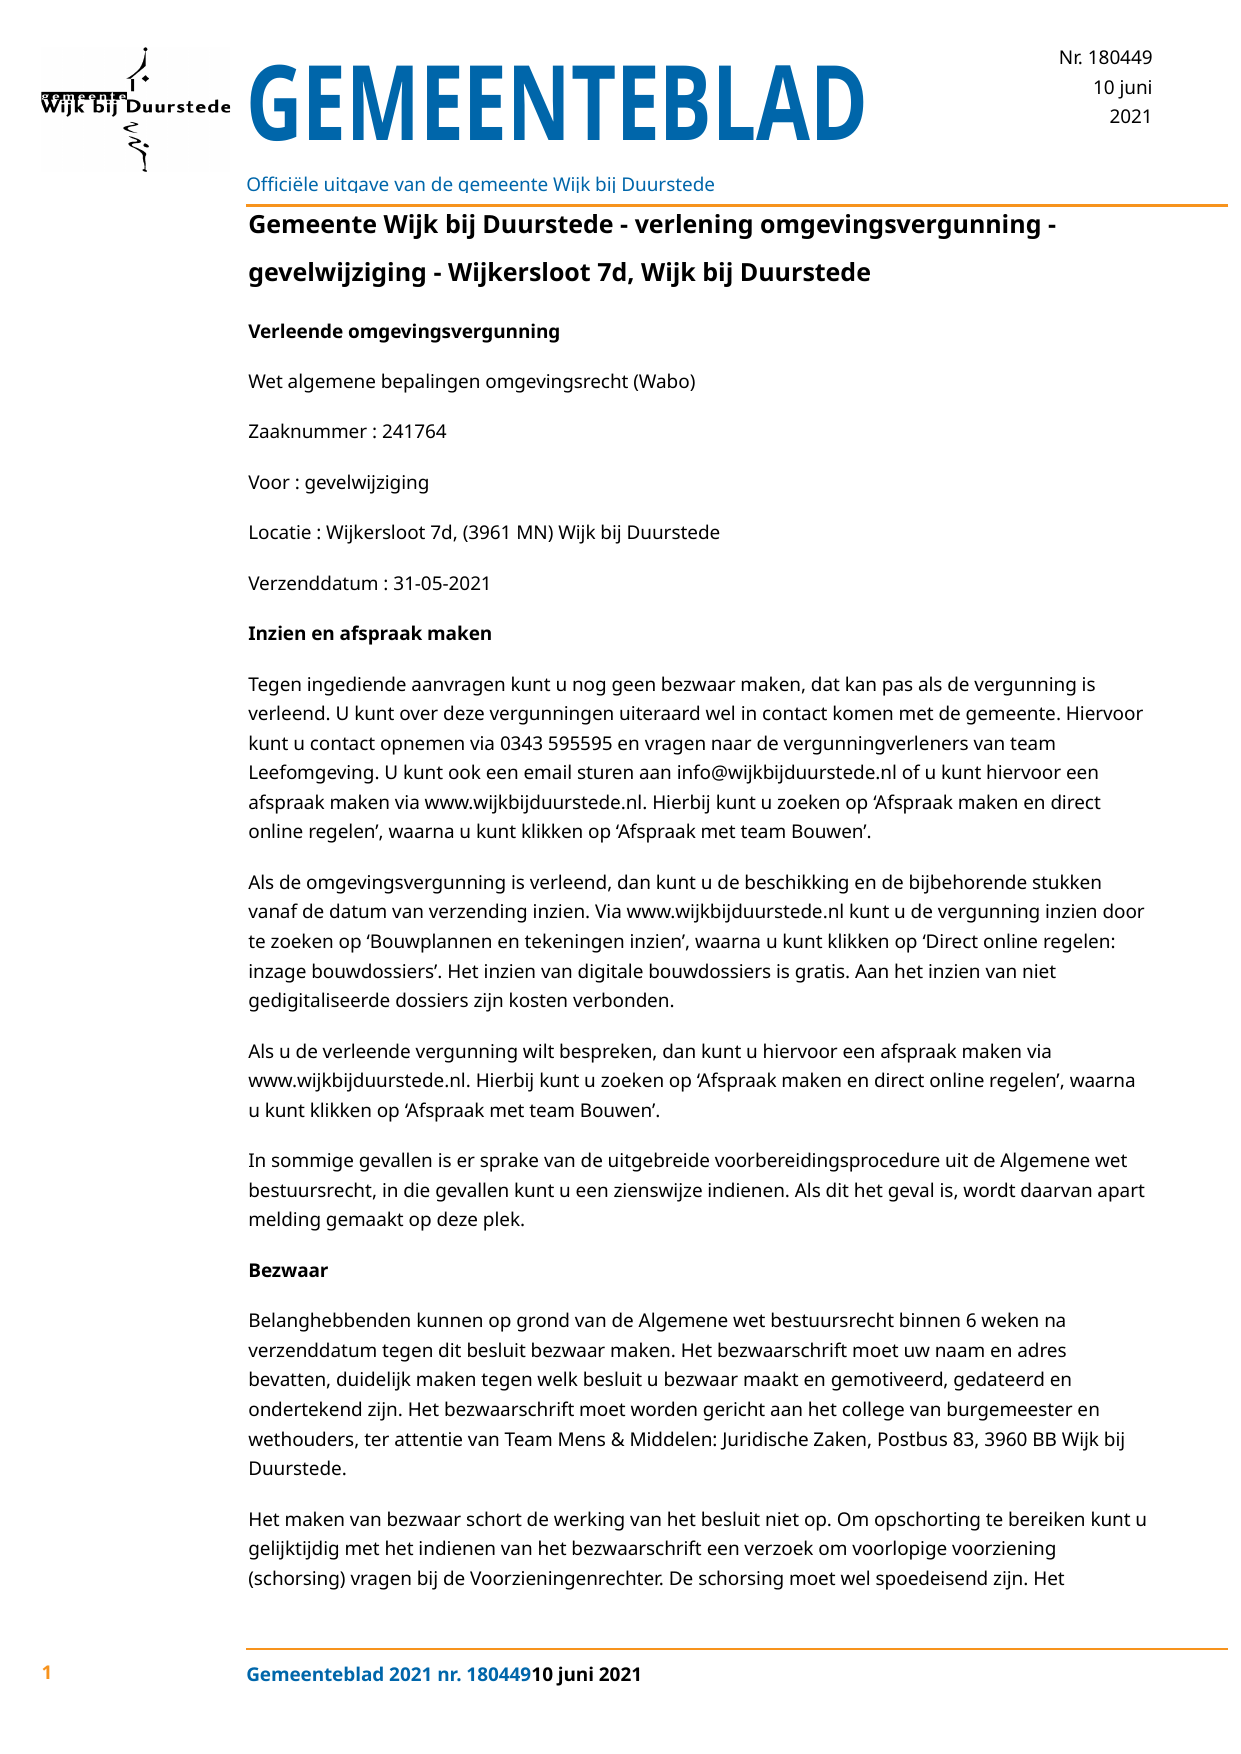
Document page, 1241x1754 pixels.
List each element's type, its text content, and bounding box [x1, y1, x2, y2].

text Zaaknummer : 241764 [248, 419, 1152, 444]
text Gemeente Wijk bij Duurstede - verlening omgevingsvergunning - gevelwijziging - Wijkersloot 7d, Wijk bij Duurstede [248, 207, 1152, 288]
picture [41, 47, 231, 172]
text Inzien en afspraak maken [248, 620, 1152, 646]
text Als de omgevingsvergunning is verleend, dan kunt u de beschikking en de bijbehorende stukken vanaf de datum van verzending inzien. Via www.wijkbijduurstede.nl kunt u de vergunning inzien door te zoeken op ‘Bouwplannen en tekeningen inzien’, waarna u kunt klikken op ‘Direct online regelen: inzage bouwdossiers’. Het inzien van digitale bouwdossiers is gratis. Aan het inzien van niet gedigitaliseerde dossiers zijn kosten verbonden. [248, 869, 1152, 1013]
text Locatie : Wijkersloot 7d, (3961 MN) Wijk bij Duurstede [248, 519, 1152, 545]
text Belanghebbenden kunnen op grond van de Algemene wet bestuursrecht binnen 6 weken na verzenddatum tegen dit besluit bezwaar maken. Het bezwaarschrift moet uw naam en adres bevatten, duidelijk maken tegen welk besluit u bezwaar maakt en gemotiveerd, gedateerd en ondertekend zijn. Het bezwaarschrift moet worden gericht aan het college van burgemeester en wethouders, ter attentie van Team Mens & Middelen: Juridische Zaken, Postbus 83, 3960 BB Wijk bij Duurstede. [248, 1307, 1152, 1481]
text Het maken van bezwaar schort de werking van het besluit niet op. Om opschorting te bereiken kunt u gelijktijdig met het indienen van het bezwaarschrift een verzoek om voorlopige voorziening (schorsing) vragen bij de Voorzieningenrechter. De schorsing moet wel spoedeisend zijn. Het [248, 1506, 1152, 1591]
text Als u de verleende vergunning wilt bespreken, dan kunt u hiervoor een afspraak maken via www.wijkbijduurstede.nl. Hierbij kunt u zoeken op ‘Afspraak maken en direct online regelen’, waarna u kunt klikken op ‘Afspraak met team Bouwen’. [248, 1038, 1152, 1123]
text Tegen ingediende aanvragen kunt u nog geen bezwaar maken, dat kan pas als de vergunning is verleend. U kunt over deze vergunningen uiteraard wel in contact komen met de gemeente. Hiervoor kunt u contact opnemen via 0343 595595 en vragen naar de vergunningverleners van team Leefomgeving. U kunt ook een email sturen aan info@wijkbijduurstede.nl of u kunt hiervoor een afspraak maken via www.wijkbijduurstede.nl. Hierbij kunt u zoeken op ‘Afspraak maken en direct online regelen’, waarna u kunt klikken op ‘Afspraak met team Bouwen’. [248, 671, 1152, 844]
text Voor : gevelwijziging [248, 469, 1152, 495]
text In sommige gevallen is er sprake van de uitgebreide voorbereidingsprocedure uit de Algemene wet bestuursrecht, in die gevallen kunt u een zienswijze indienen. Als dit het geval is, wordt daarvan apart melding gemaakt op deze plek. [248, 1147, 1152, 1232]
text Wet algemene bepalingen omgevingsrecht (Wabo) [248, 368, 1152, 394]
text Bezwaar [248, 1257, 1152, 1283]
text Verzenddatum : 31-05-2021 [248, 570, 1152, 596]
text Verleende omgevingsvergunning [248, 318, 1152, 344]
